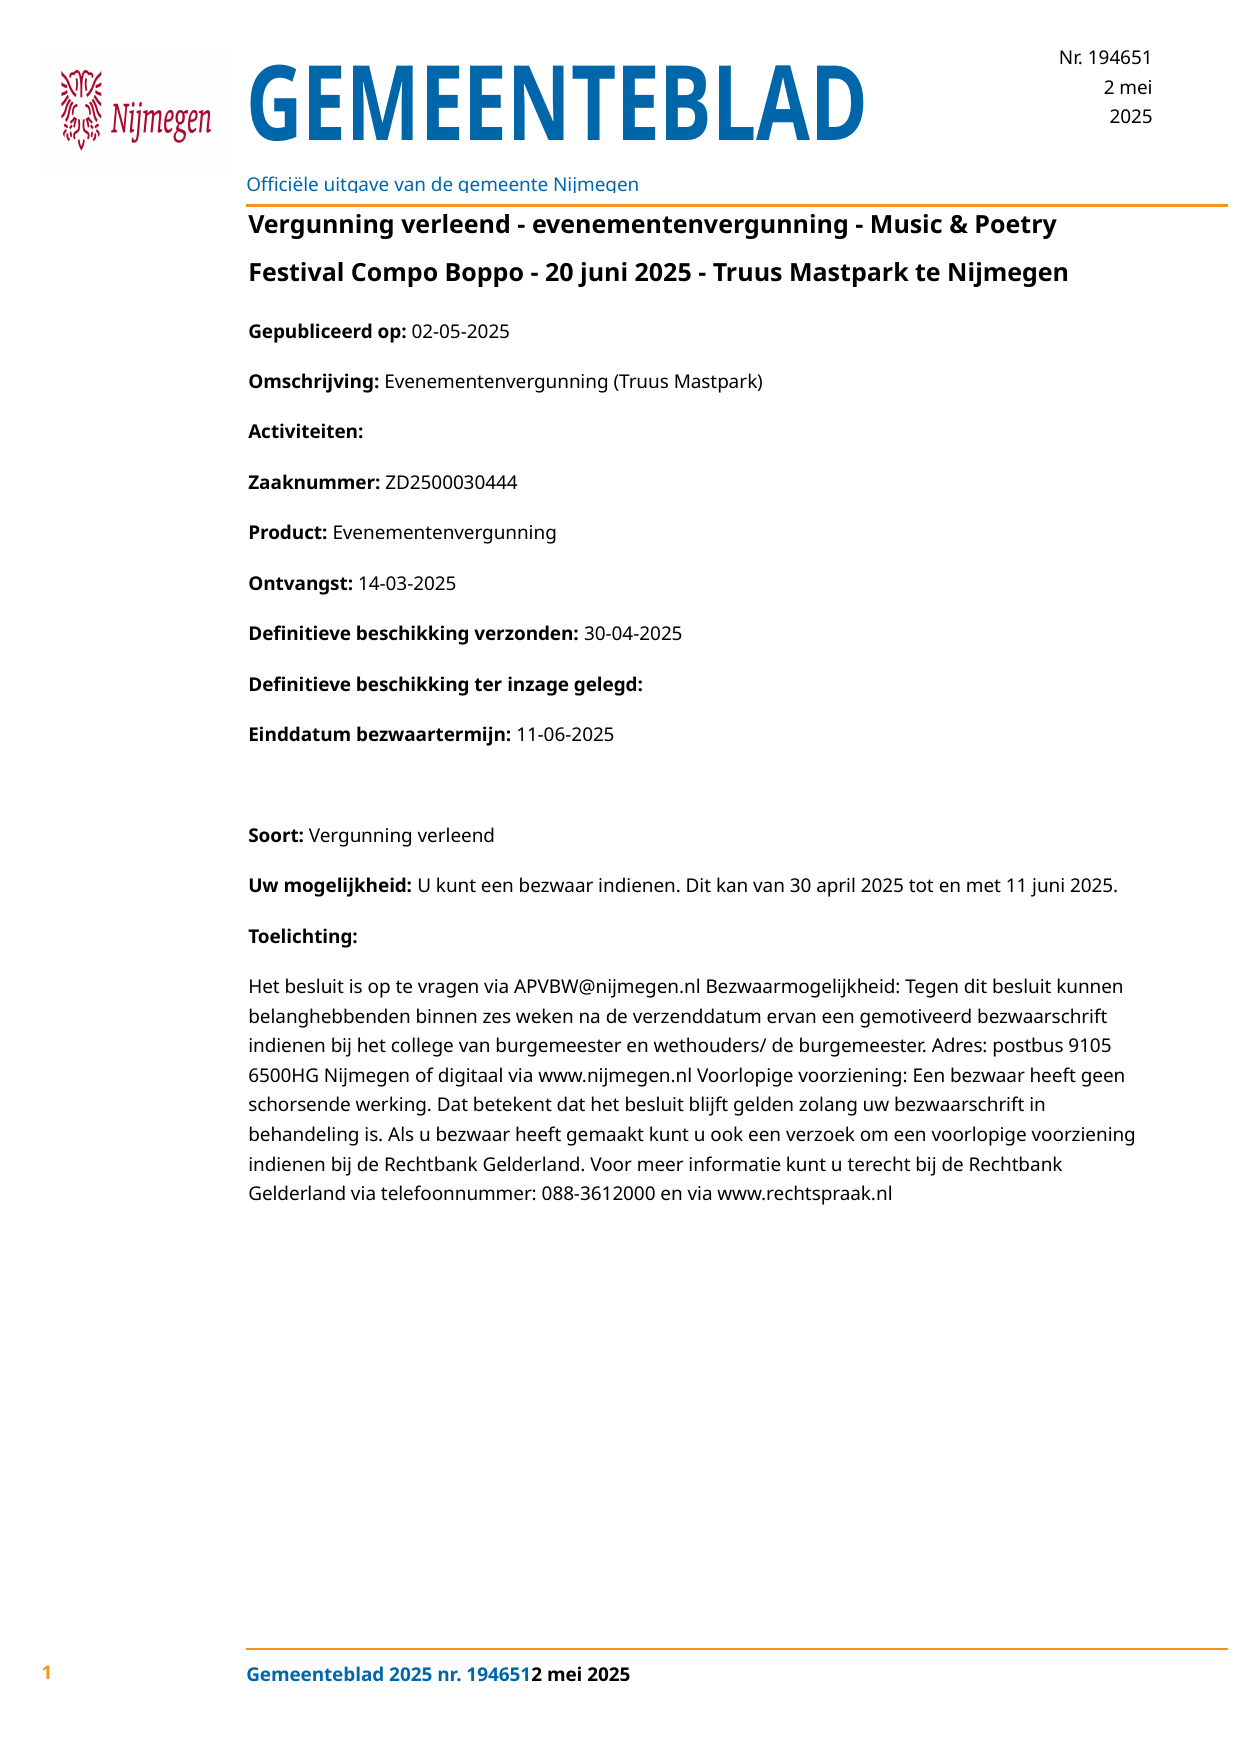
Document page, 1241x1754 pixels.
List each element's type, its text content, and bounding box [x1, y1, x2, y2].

text Uw mogelijkheid: U kunt een bezwaar indienen. Dit kan van 30 april 2025 tot en met 11 juni 2025. [248, 872, 1152, 898]
text Vergunning verleend - evenementenvergunning - Music & Poetry Festival Compo Boppo - 20 juni 2025 - Truus Mastpark te Nijmegen [248, 207, 1152, 288]
text Ontvangst: 14-03-2025 [248, 570, 1152, 596]
text Definitieve beschikking ter inzage gelegd: [248, 671, 1152, 697]
text Toelichting: [248, 923, 1152, 949]
text Soort: Vergunning verleend [248, 822, 1152, 848]
text Activiteiten: [248, 419, 1152, 444]
text Zaaknummer: ZD2500030444 [248, 469, 1152, 495]
text Einddatum bezwaartermijn: 11-06-2025 [248, 721, 1152, 747]
text Het besluit is op te vragen via APVBW@nijmegen.nl Bezwaarmogelijkheid: Tegen dit besluit kunnen belanghebbenden binnen zes weken na de verzenddatum ervan een gemotiveerd bezwaarschrift indienen bij het college van burgemeester en wethouders/ de burgemeester. Adres: postbus 9105 6500HG Nijmegen of digitaal via www.nijmegen.nl Voorlopige voorziening: Een bezwaar heeft geen schorsende werking. Dat betekent dat het besluit blijft gelden zolang uw bezwaarschrift in behandeling is. Als u bezwaar heeft gemaakt kunt u ook een verzoek om een voorlopige voorziening indienen bij de Rechtbank Gelderland. Voor meer informatie kunt u terecht bij de Rechtbank Gelderland via telefoonnummer: 088-3612000 en via www.rechtspraak.nl [248, 973, 1152, 1206]
picture [41, 47, 231, 172]
text Omschrijving: Evenementenvergunning (Truus Mastpark) [248, 368, 1152, 394]
text Definitieve beschikking verzonden: 30-04-2025 [248, 620, 1152, 646]
text Product: Evenementenvergunning [248, 519, 1152, 545]
text Gepubliceerd op: 02-05-2025 [248, 318, 1152, 344]
